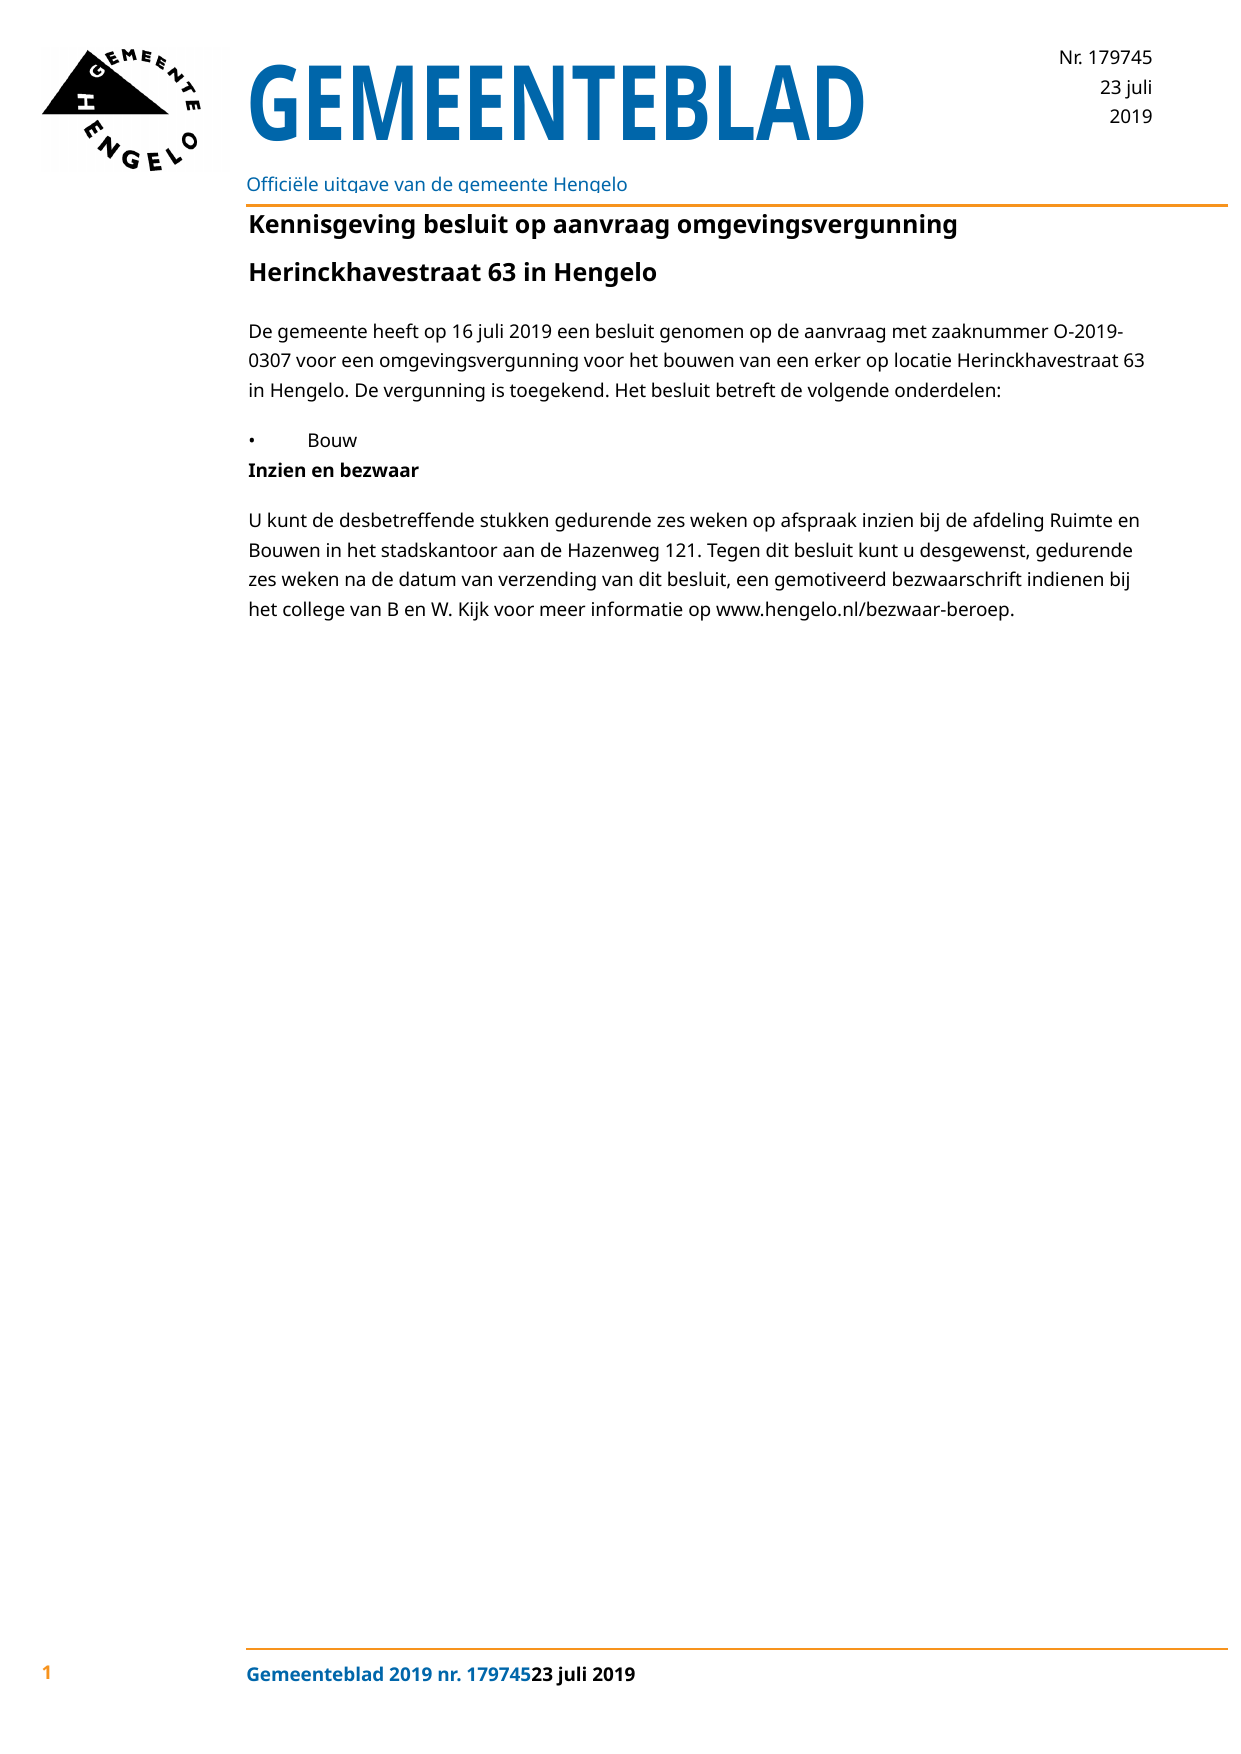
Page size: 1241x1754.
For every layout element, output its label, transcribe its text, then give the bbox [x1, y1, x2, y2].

list Bouw [248, 427, 1152, 453]
text Kennisgeving besluit op aanvraag omgevingsvergunning Herinckhavestraat 63 in Hengelo [248, 207, 1152, 288]
text U kunt de desbetreffende stukken gedurende zes weken op afspraak inzien bij de afdeling Ruimte en Bouwen in het stadskantoor aan de Hazenweg 121. Tegen dit besluit kunt u desgewenst, gedurende zes weken na de datum van verzending van dit besluit, een gemotiveerd bezwaarschrift indienen bij het college van B en W. Kijk voor meer informatie op www.hengelo.nl/bezwaar-beroep. [248, 507, 1152, 622]
picture [41, 47, 231, 172]
text Inzien en bezwaar [248, 457, 1152, 483]
text De gemeente heeft op 16 juli 2019 een besluit genomen op de aanvraag met zaaknummer O-2019-0307 voor een omgevingsvergunning voor het bouwen van een erker op locatie Herinckhavestraat 63 in Hengelo. De vergunning is toegekend. Het besluit betreft de volgende onderdelen: [248, 318, 1152, 403]
